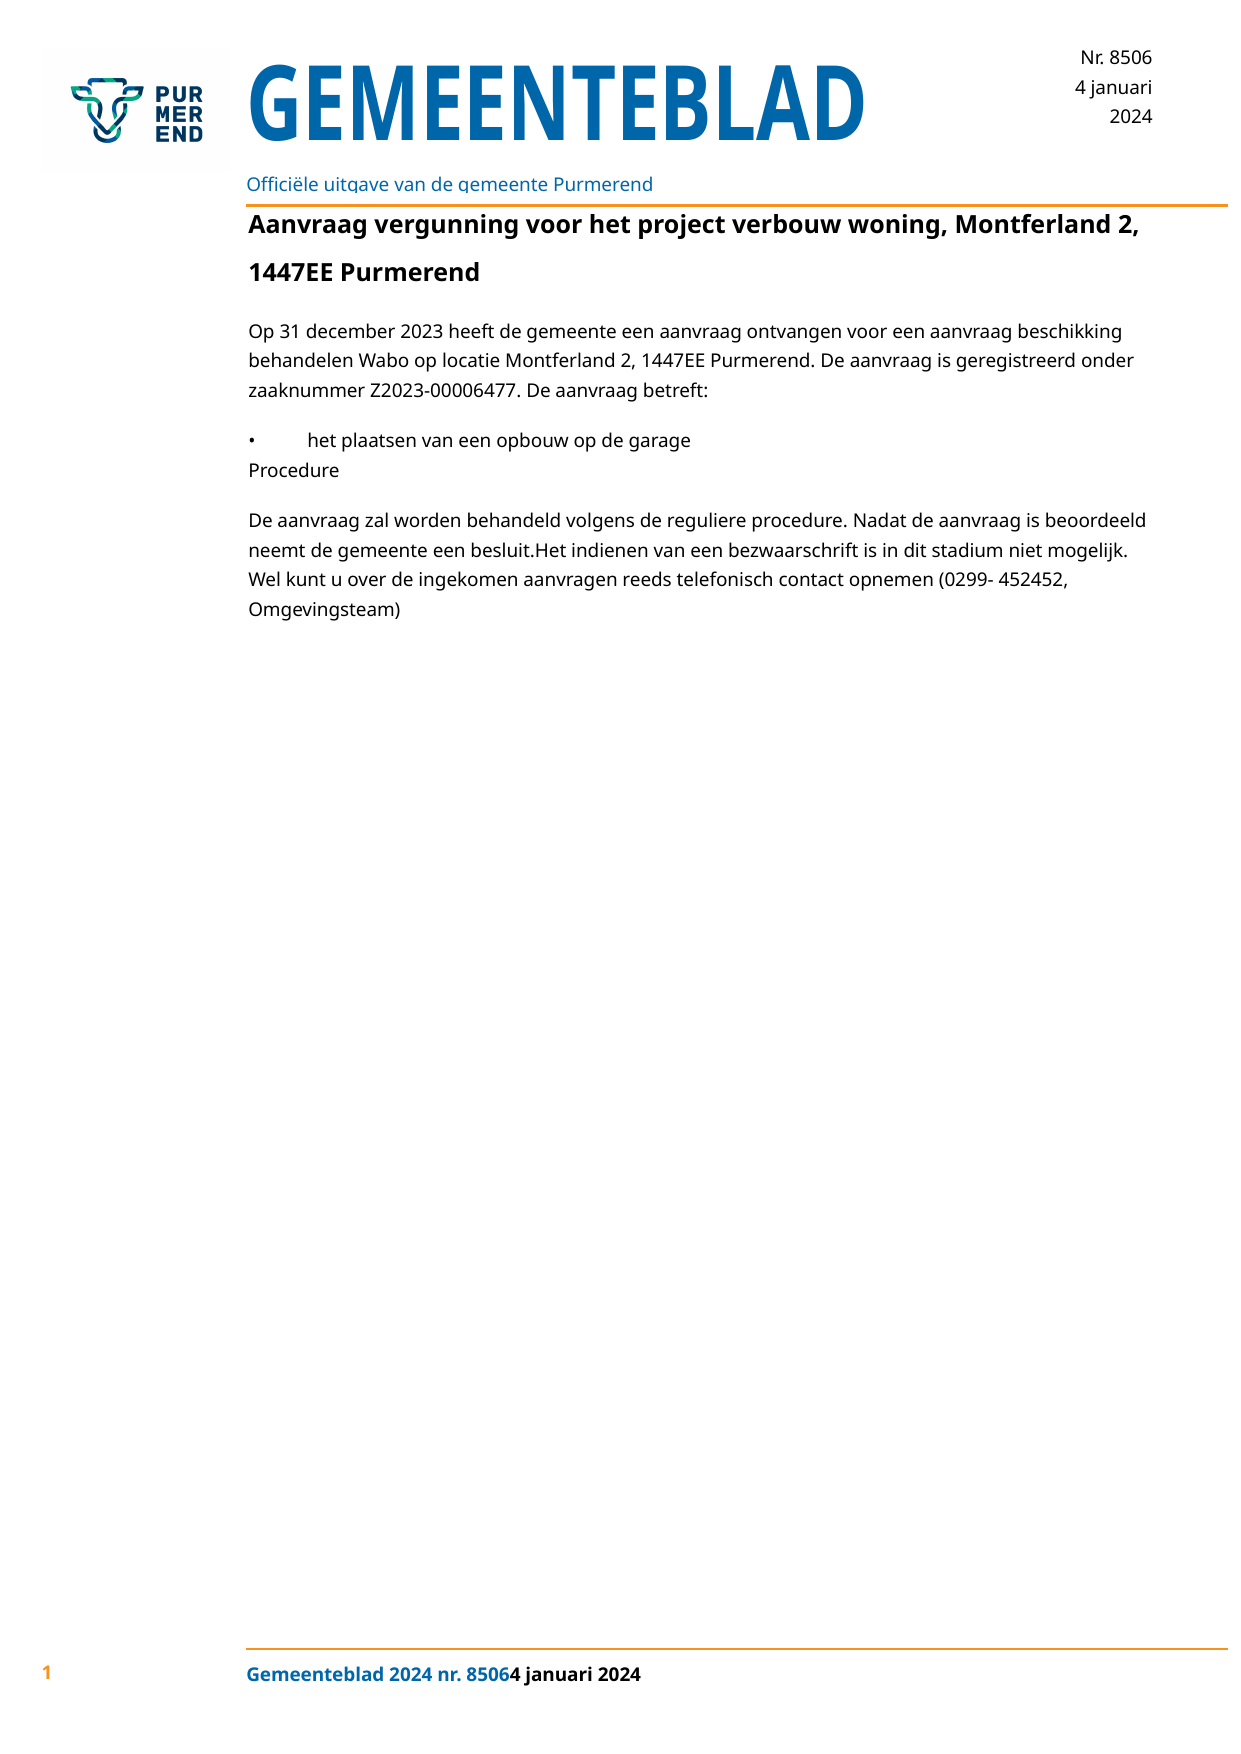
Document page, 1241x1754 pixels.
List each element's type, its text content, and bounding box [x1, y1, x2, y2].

text Procedure [248, 457, 1152, 483]
text De aanvraag zal worden behandeld volgens de reguliere procedure. Nadat de aanvraag is beoordeeld neemt de gemeente een besluit.Het indienen van een bezwaarschrift is in dit stadium niet mogelijk. Wel kunt u over de ingekomen aanvragen reeds telefonisch contact opnemen (0299- 452452, Omgevingsteam) [248, 507, 1152, 622]
text Op 31 december 2023 heeft de gemeente een aanvraag ontvangen voor een aanvraag beschikking behandelen Wabo op locatie Montferland 2, 1447EE Purmerend. De aanvraag is geregistreerd onder zaaknummer Z2023-00006477. De aanvraag betreft: [248, 318, 1152, 403]
list het plaatsen van een opbouw op de garage [248, 427, 1152, 453]
text Aanvraag vergunning voor het project verbouw woning, Montferland 2, 1447EE Purmerend [248, 207, 1152, 288]
picture [41, 47, 231, 172]
